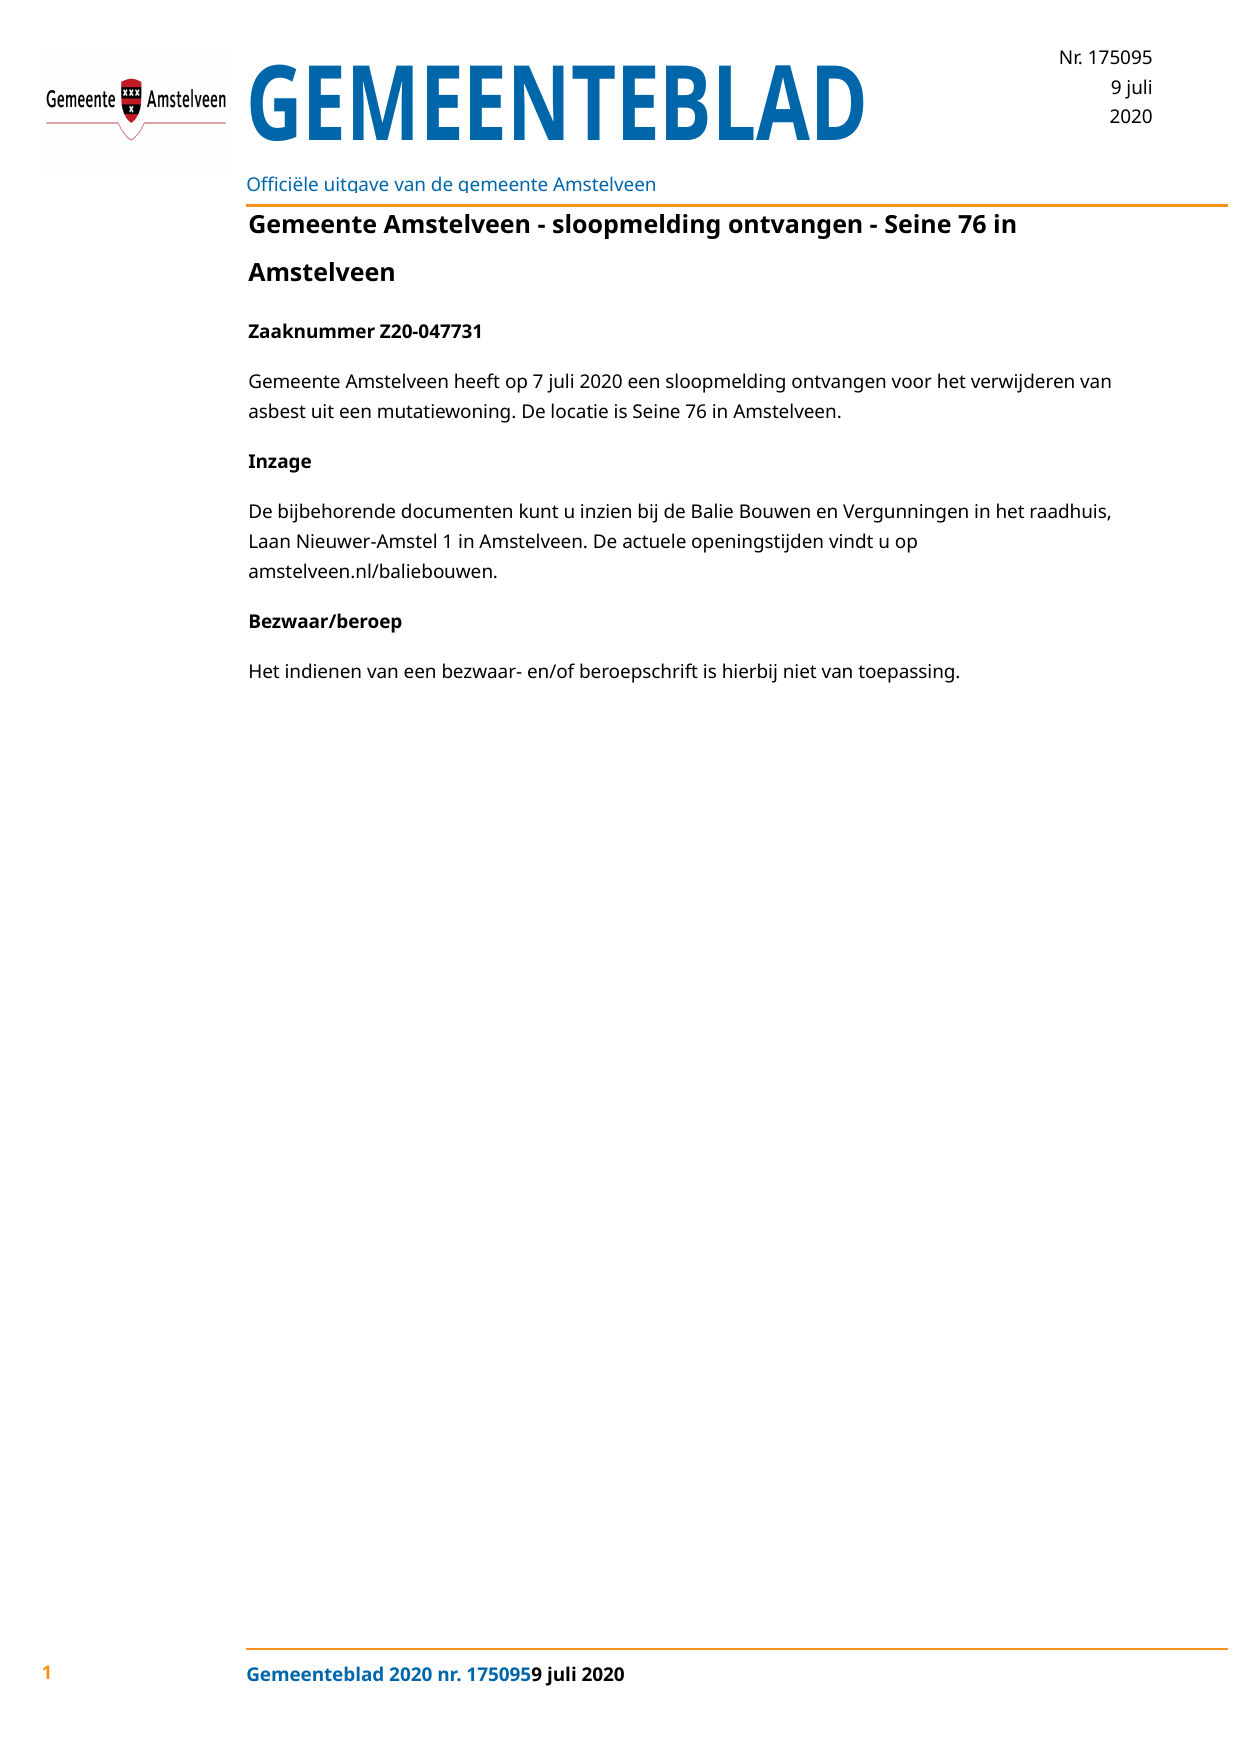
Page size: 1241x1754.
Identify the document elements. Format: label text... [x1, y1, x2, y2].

text Gemeente Amstelveen heeft op 7 juli 2020 een sloopmelding ontvangen voor het verwijderen van asbest uit een mutatiewoning. De locatie is Seine 76 in Amstelveen. [248, 368, 1152, 424]
picture [41, 47, 231, 172]
text Gemeente Amstelveen - sloopmelding ontvangen - Seine 76 in Amstelveen [248, 207, 1152, 288]
text De bijbehorende documenten kunt u inzien bij de Balie Bouwen en Vergunningen in het raadhuis, Laan Nieuwer-Amstel 1 in Amstelveen. De actuele openingstijden vindt u op amstelveen.nl/baliebouwen. [248, 499, 1152, 584]
text Bezwaar/beroep [248, 608, 1152, 634]
text Inzage [248, 448, 1152, 474]
text Het indienen van een bezwaar- en/of beroepschrift is hierbij niet van toepassing. [248, 659, 1152, 684]
text Zaaknummer Z20-047731 [248, 318, 1152, 344]
